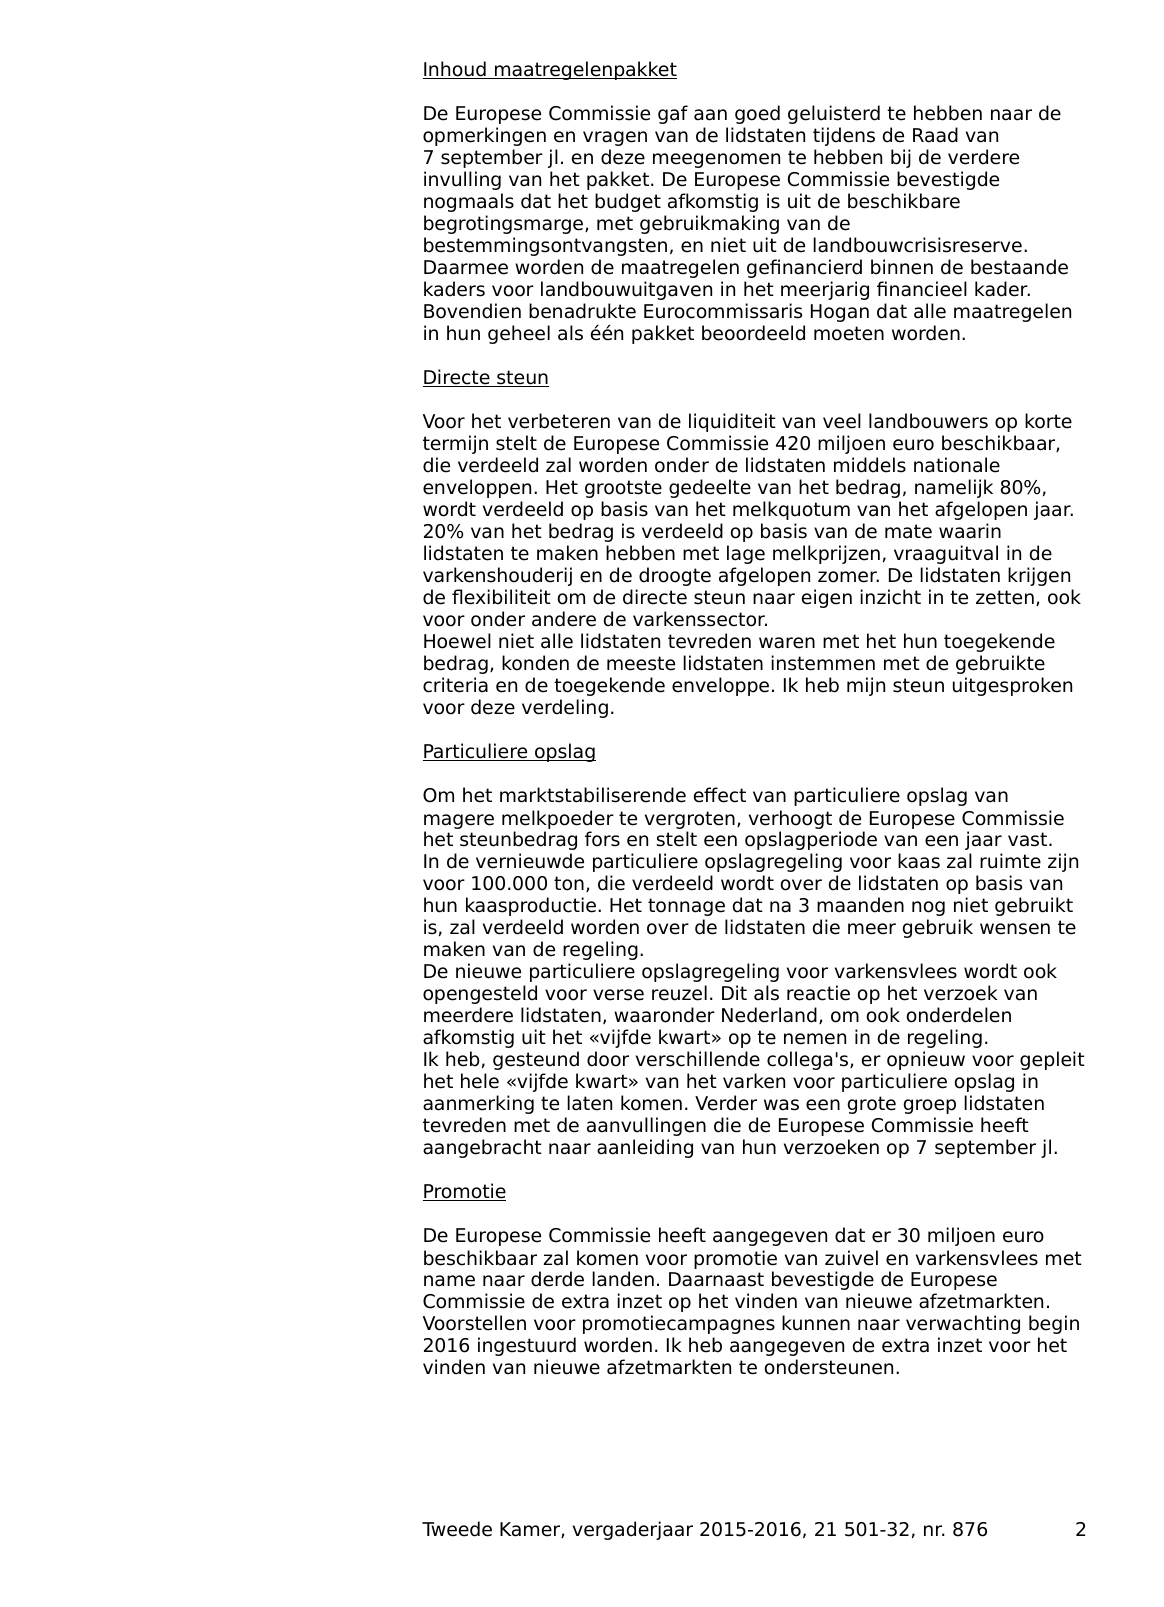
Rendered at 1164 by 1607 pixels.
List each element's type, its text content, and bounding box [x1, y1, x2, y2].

subtitle Inhoud maatregelenpakket [422, 59, 1087, 81]
text De nieuwe particuliere opslagregeling voor varkensvlees wordt ook opengesteld voor verse reuzel. Dit als reactie op het verzoek van meerdere lidstaten, waaronder Nederland, om ook onderdelen afkomstig uit het «vijfde kwart» op te nemen in de regeling. [422, 961, 1087, 1049]
text Voor het verbeteren van de liquiditeit van veel landbouwers op korte termijn stelt de Europese Commissie 420 miljoen euro beschikbaar, die verdeeld zal worden onder de lidstaten middels nationale enveloppen. Het grootste gedeelte van het bedrag, namelijk 80%, wordt verdeeld op basis van het melkquotum van het afgelopen jaar. 20% van het bedrag is verdeeld op basis van de mate waarin lidstaten te maken hebben met lage melkprijzen, vraaguitval in de varkenshouderij en de droogte afgelopen zomer. De lidstaten krijgen de flexibiliteit om de directe steun naar eigen inzicht in te zetten, ook voor onder andere de varkenssector. [422, 411, 1087, 631]
subtitle Particuliere opslag [422, 741, 1087, 763]
text In de vernieuwde particuliere opslagregeling voor kaas zal ruimte zijn voor 100.000 ton, die verdeeld wordt over de lidstaten op basis van hun kaasproductie. Het tonnage dat na 3 maanden nog niet gebruikt is, zal verdeeld worden over de lidstaten die meer gebruik wensen te maken van de regeling. [422, 851, 1087, 961]
text Om het marktstabiliserende effect van particuliere opslag van magere melkpoeder te vergroten, verhoogt de Europese Commissie het steunbedrag fors en stelt een opslagperiode van een jaar vast. [422, 785, 1087, 851]
text Ik heb, gesteund door verschillende collega's, er opnieuw voor gepleit het hele «vijfde kwart» van het varken voor particuliere opslag in aanmerking te laten komen. Verder was een grote groep lidstaten tevreden met de aanvullingen die de Europese Commissie heeft aangebracht naar aanleiding van hun verzoeken op 7 september jl. [422, 1049, 1087, 1159]
text De Europese Commissie gaf aan goed geluisterd te hebben naar de opmerkingen en vragen van de lidstaten tijdens de Raad van 7 september jl. en deze meegenomen te hebben bij de verdere invulling van het pakket. De Europese Commissie bevestigde nogmaals dat het budget afkomstig is uit de beschikbare begrotingsmarge, met gebruikmaking van de bestemmingsontvangsten, en niet uit de landbouwcrisisreserve. Daarmee worden de maatregelen gefinancierd binnen de bestaande kaders voor landbouwuitgaven in het meerjarig financieel kader. Bovendien benadrukte Eurocommissaris Hogan dat alle maatregelen in hun geheel als één pakket beoordeeld moeten worden. [422, 103, 1087, 345]
text Hoewel niet alle lidstaten tevreden waren met het hun toegekende bedrag, konden de meeste lidstaten instemmen met de gebruikte criteria en de toegekende enveloppe. Ik heb mijn steun uitgesproken voor deze verdeling. [422, 631, 1087, 719]
text De Europese Commissie heeft aangegeven dat er 30 miljoen euro beschikbaar zal komen voor promotie van zuivel en varkensvlees met name naar derde landen. Daarnaast bevestigde de Europese Commissie de extra inzet op het vinden van nieuwe afzetmarkten. Voorstellen voor promotiecampagnes kunnen naar verwachting begin 2016 ingestuurd worden. Ik heb aangegeven de extra inzet voor het vinden van nieuwe afzetmarkten te ondersteunen. [422, 1225, 1087, 1379]
subtitle Directe steun [422, 367, 1087, 389]
subtitle Promotie [422, 1181, 1087, 1203]
